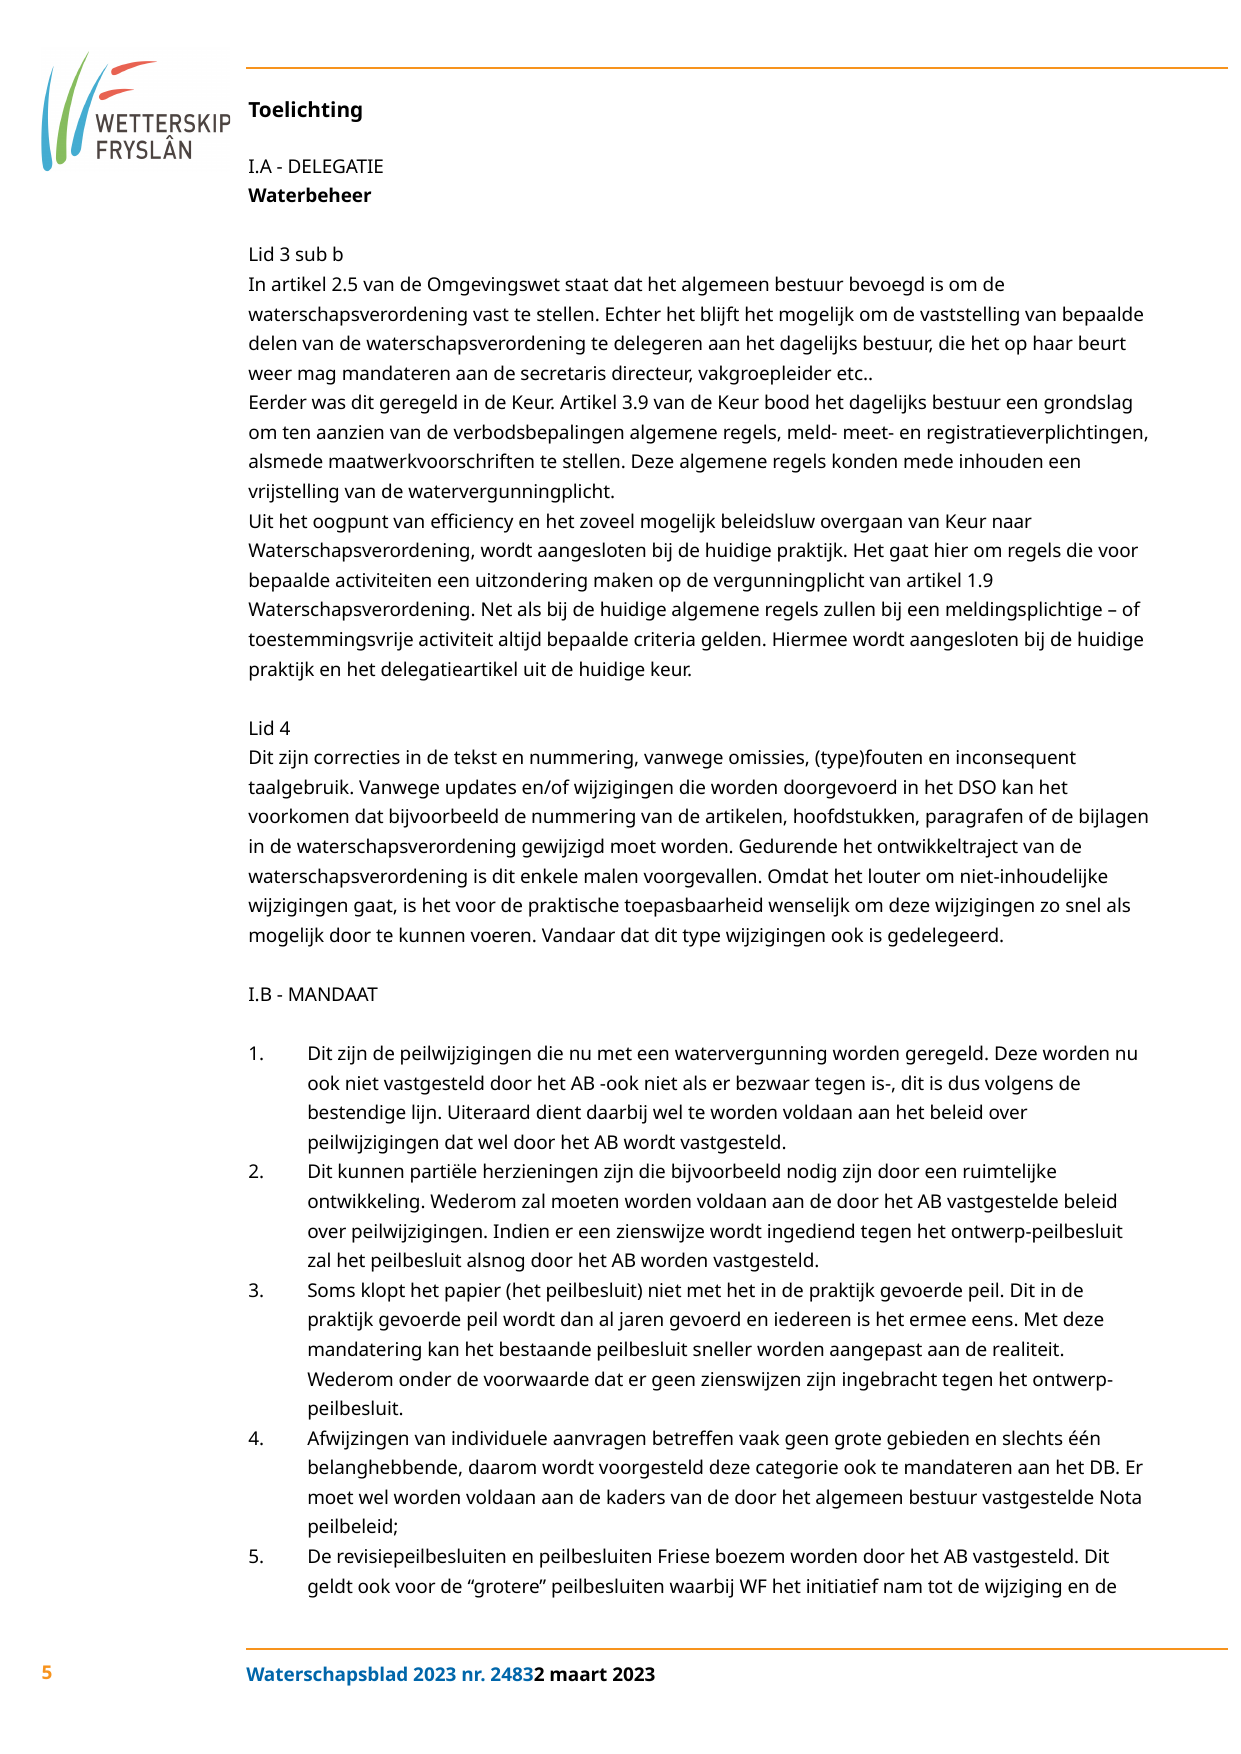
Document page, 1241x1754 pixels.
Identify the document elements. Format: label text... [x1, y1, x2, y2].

text Lid 3 sub b [248, 242, 1152, 267]
text I.B - MANDAAT [248, 981, 1152, 1007]
text Uit het oogpunt van efficiency en het zoveel mogelijk beleidsluw overgaan van Keur naar Waterschapsverordening, wordt aangesloten bij de huidige praktijk. Het gaat hier om regels die voor bepaalde activiteiten een uitzondering maken op de vergunningplicht van artikel 1.9 Waterschapsverordening. Net als bij de huidige algemene regels zullen bij een meldingsplichtige – of toestemmingsvrije activiteit altijd bepaalde criteria gelden. Hiermee wordt aangesloten bij de huidige praktijk en het delegatieartikel uit de huidige keur. [248, 508, 1152, 682]
list Dit kunnen partiële herzieningen zijn die bijvoorbeeld nodig zijn door een ruimtelijke ontwikkeling. Wederom zal moeten worden voldaan aan de door het AB vastgestelde beleid over peilwijzigingen. Indien er een zienswijze wordt ingediend tegen het ontwerp-peilbesluit zal het peilbesluit alsnog door het AB worden vastgesteld. [248, 1159, 1152, 1273]
list De revisiepeilbesluiten en peilbesluiten Friese boezem worden door het AB vastgesteld. Dit geldt ook voor de “grotere” peilbesluiten waarbij WF het initiatief nam tot de wijziging en de [248, 1543, 1152, 1599]
text In artikel 2.5 van de Omgevingswet staat dat het algemeen bestuur bevoegd is om de waterschapsverordening vast te stellen. Echter het blijft het mogelijk om de vaststelling van bepaalde delen van de waterschapsverordening te delegeren aan het dagelijks bestuur, die het op haar beurt weer mag mandateren aan de secretaris directeur, vakgroepleider etc.. [248, 271, 1152, 386]
list Soms klopt het papier (het peilbesluit) niet met het in de praktijk gevoerde peil. Dit in de praktijk gevoerde peil wordt dan al jaren gevoerd en iedereen is het ermee eens. Met deze mandatering kan het bestaande peilbesluit sneller worden aangepast aan de realiteit. Wederom onder de voorwaarde dat er geen zienswijzen zijn ingebracht tegen het ontwerp-peilbesluit. [248, 1277, 1152, 1421]
picture [41, 47, 231, 172]
text Dit zijn correcties in de tekst en nummering, vanwege omissies, (type)fouten en inconsequent taalgebruik. Vanwege updates en/of wijzigingen die worden doorgevoerd in het DSO kan het voorkomen dat bijvoorbeeld de nummering van de artikelen, hoofdstukken, paragrafen of de bijlagen in de waterschapsverordening gewijzigd moet worden. Gedurende het ontwikkeltraject van de waterschapsverordening is dit enkele malen voorgevallen. Omdat het louter om niet-inhoudelijke wijzigingen gaat, is het voor de praktische toepasbaarheid wenselijk om deze wijzigingen zo snel als mogelijk door te kunnen voeren. Vandaar dat dit type wijzigingen ook is gedelegeerd. [248, 744, 1152, 948]
list Afwijzingen van individuele aanvragen betreffen vaak geen grote gebieden en slechts één belanghebbende, daarom wordt voorgesteld deze categorie ook te mandateren aan het DB. Er moet wel worden voldaan aan de kaders van de door het algemeen bestuur vastgestelde Nota peilbeleid; [248, 1425, 1152, 1539]
text Eerder was dit geregeld in de Keur. Artikel 3.9 van de Keur bood het dagelijks bestuur een grondslag om ten aanzien van de verbodsbepalingen algemene regels, meld- meet- en registratieverplichtingen, alsmede maatwerkvoorschriften te stellen. Deze algemene regels konden mede inhouden een vrijstelling van de watervergunningplicht. [248, 389, 1152, 504]
text Waterbeheer [248, 182, 1152, 208]
text Toelichting [248, 95, 1152, 123]
text I.A - DELEGATIE [248, 153, 1152, 179]
text Lid 4 [248, 715, 1152, 741]
list Dit zijn de peilwijzigingen die nu met een watervergunning worden geregeld. Deze worden nu ook niet vastgesteld door het AB -ook niet als er bezwaar tegen is-, dit is dus volgens de bestendige lijn. Uiteraard dient daarbij wel te worden voldaan aan het beleid over peilwijzigingen dat wel door het AB wordt vastgesteld. [248, 1040, 1152, 1155]
